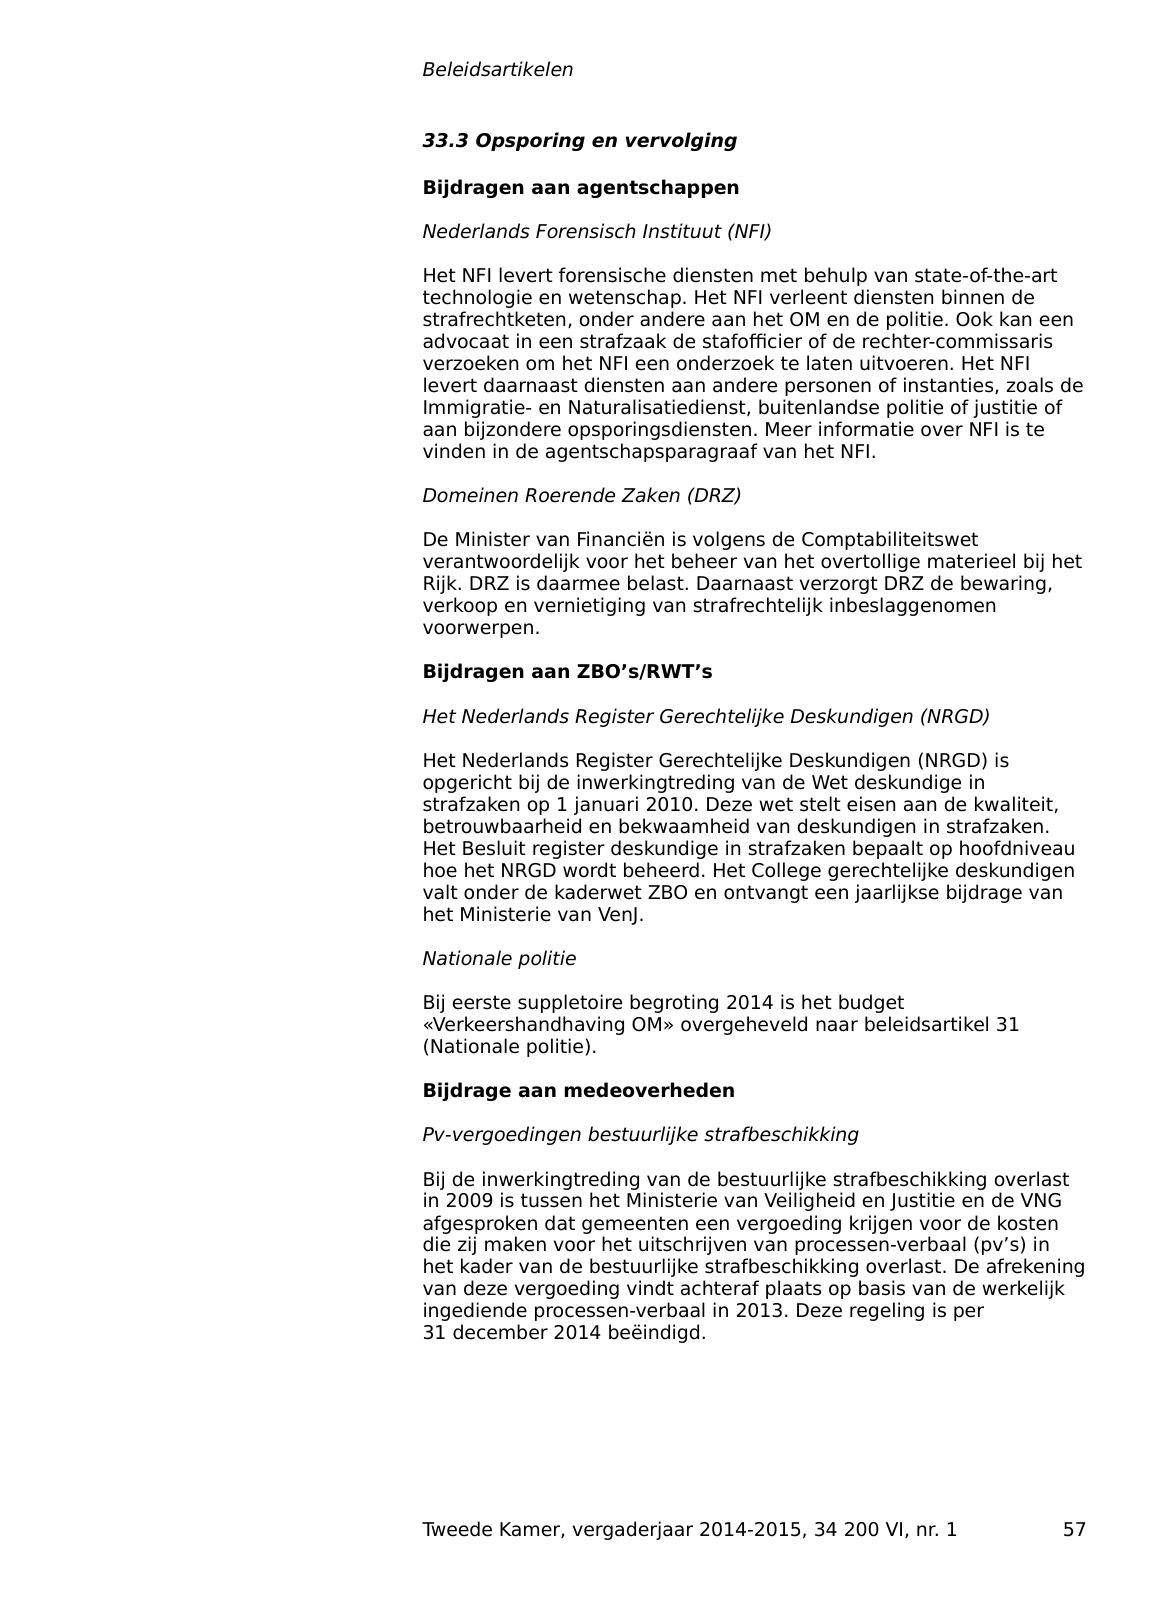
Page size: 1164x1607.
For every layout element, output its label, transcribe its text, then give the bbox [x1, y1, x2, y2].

text De Minister van Financiën is volgens de Comptabiliteitswet verantwoordelijk voor het beheer van het overtollige materieel bij het Rijk. DRZ is daarmee belast. Daarnaast verzorgt DRZ de bewaring, verkoop en vernietiging van strafrechtelijk inbeslaggenomen voorwerpen. [422, 529, 1087, 639]
subtitle 33.3 Opsporing en vervolging [422, 130, 1087, 152]
subtitle Nederlands Forensisch Instituut (NFI) [422, 221, 1087, 243]
subtitle Domeinen Roerende Zaken (DRZ) [422, 485, 1087, 507]
subtitle Bijdragen aan ZBO’s/RWT’s [422, 661, 1087, 683]
subtitle Nationale politie [422, 948, 1087, 970]
subtitle Het Nederlands Register Gerechtelijke Deskundigen (NRGD) [422, 706, 1087, 728]
subtitle Pv-vergoedingen bestuurlijke strafbeschikking [422, 1124, 1087, 1146]
subtitle Bijdragen aan agentschappen [422, 177, 1087, 199]
text Bij eerste suppletoire begroting 2014 is het budget «Verkeershandhaving OM» overgeheveld naar beleidsartikel 31 (Nationale politie). [422, 992, 1087, 1058]
subtitle Bijdrage aan medeoverheden [422, 1080, 1087, 1102]
text Bij de inwerkingtreding van de bestuurlijke strafbeschikking overlast in 2009 is tussen het Ministerie van Veiligheid en Justitie en de VNG afgesproken dat gemeenten een vergoeding krijgen voor de kosten die zij maken voor het uitschrijven van processen-verbaal (pv’s) in het kader van de bestuurlijke strafbeschikking overlast. De afrekening van deze vergoeding vindt achteraf plaats op basis van de werkelijk ingediende processen-verbaal in 2013. Deze regeling is per 31 december 2014 beëindigd. [422, 1168, 1087, 1344]
text Het Nederlands Register Gerechtelijke Deskundigen (NRGD) is opgericht bij de inwerkingtreding van de Wet deskundige in strafzaken op 1 januari 2010. Deze wet stelt eisen aan de kwaliteit, betrouwbaarheid en bekwaamheid van deskundigen in strafzaken. Het Besluit register deskundige in strafzaken bepaalt op hoofdniveau hoe het NRGD wordt beheerd. Het College gerechtelijke deskundigen valt onder de kaderwet ZBO en ontvangt een jaarlijkse bijdrage van het Ministerie van VenJ. [422, 750, 1087, 926]
text Het NFI levert forensische diensten met behulp van state-of-the-art technologie en wetenschap. Het NFI verleent diensten binnen de strafrechtketen, onder andere aan het OM en de politie. Ook kan een advocaat in een strafzaak de stafofficier of de rechter-commissaris verzoeken om het NFI een onderzoek te laten uitvoeren. Het NFI levert daarnaast diensten aan andere personen of instanties, zoals de Immigratie- en Naturalisatiedienst, buitenlandse politie of justitie of aan bijzondere opsporingsdiensten. Meer informatie over NFI is te vinden in de agentschapsparagraaf van het NFI. [422, 265, 1087, 463]
